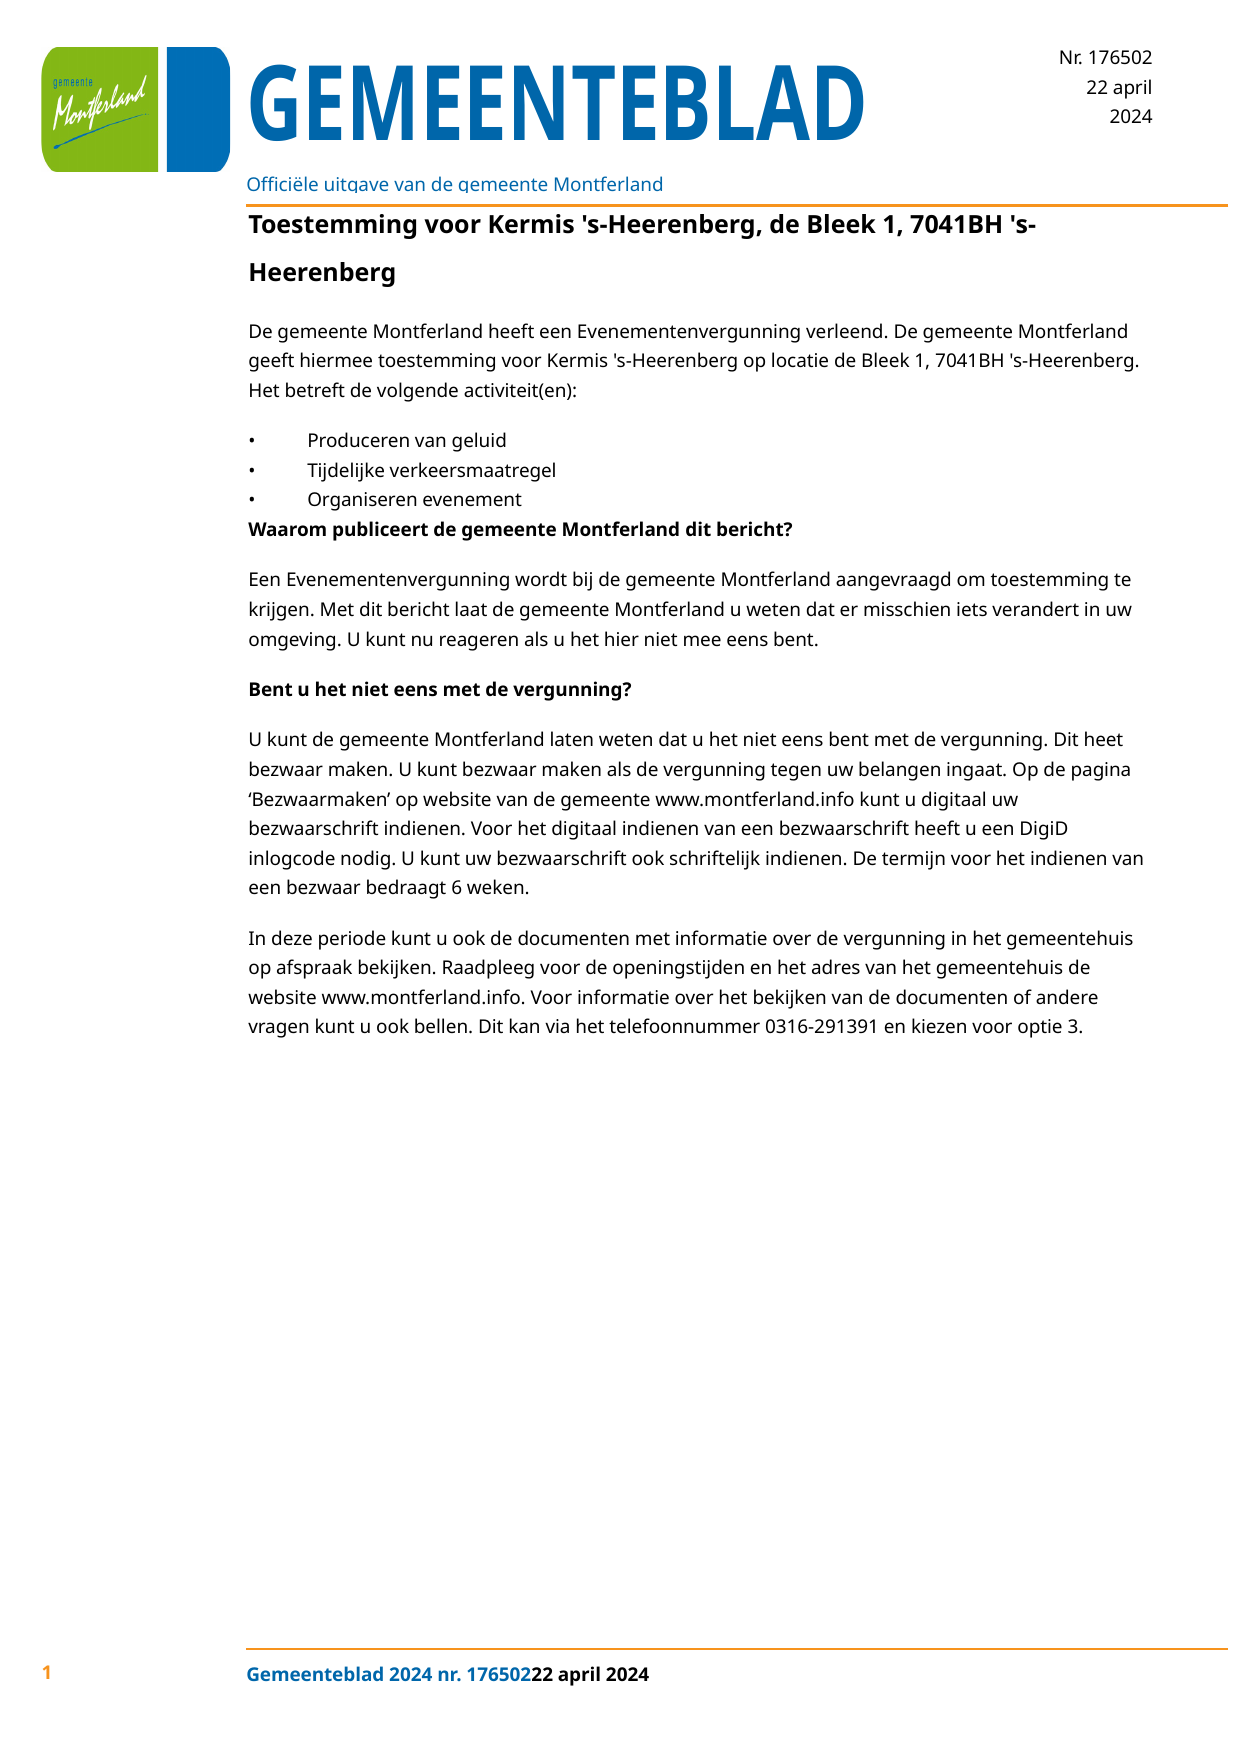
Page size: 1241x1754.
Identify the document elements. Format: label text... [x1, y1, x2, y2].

text Toestemming voor Kermis 's-Heerenberg, de Bleek 1, 7041BH 's-Heerenberg [248, 207, 1152, 288]
list Tijdelijke verkeersmaatregel [248, 457, 1152, 483]
text In deze periode kunt u ook de documenten met informatie over de vergunning in het gemeentehuis op afspraak bekijken. Raadpleeg voor de openingstijden en het adres van het gemeentehuis de website www.montferland.info. Voor informatie over het bekijken van de documenten of andere vragen kunt u ook bellen. Dit kan via het telefoonnummer 0316-291391 en kiezen voor optie 3. [248, 925, 1152, 1039]
text Bent u het niet eens met de vergunning? [248, 676, 1152, 702]
picture [41, 47, 231, 172]
text De gemeente Montferland heeft een Evenementenvergunning verleend. De gemeente Montferland geeft hiermee toestemming voor Kermis 's-Heerenberg op locatie de Bleek 1, 7041BH 's-Heerenberg. Het betreft de volgende activiteit(en): [248, 318, 1152, 403]
text U kunt de gemeente Montferland laten weten dat u het niet eens bent met de vergunning. Dit heet bezwaar maken. U kunt bezwaar maken als de vergunning tegen uw belangen ingaat. Op de pagina ‘Bezwaarmaken’ op website van de gemeente www.montferland.info kunt u digitaal uw bezwaarschrift indienen. Voor het digitaal indienen van een bezwaarschrift heeft u een DigiD inlogcode nodig. U kunt uw bezwaarschrift ook schriftelijk indienen. De termijn voor het indienen van een bezwaar bedraagt 6 weken. [248, 727, 1152, 900]
text Waarom publiceert de gemeente Montferland dit bericht? [248, 516, 1152, 542]
list Organiseren evenement [248, 487, 1152, 512]
text Een Evenementenvergunning wordt bij de gemeente Montferland aangevraagd om toestemming te krijgen. Met dit bericht laat de gemeente Montferland u weten dat er misschien iets verandert in uw omgeving. U kunt nu reageren als u het hier niet mee eens bent. [248, 567, 1152, 652]
list Produceren van geluid [248, 427, 1152, 453]
